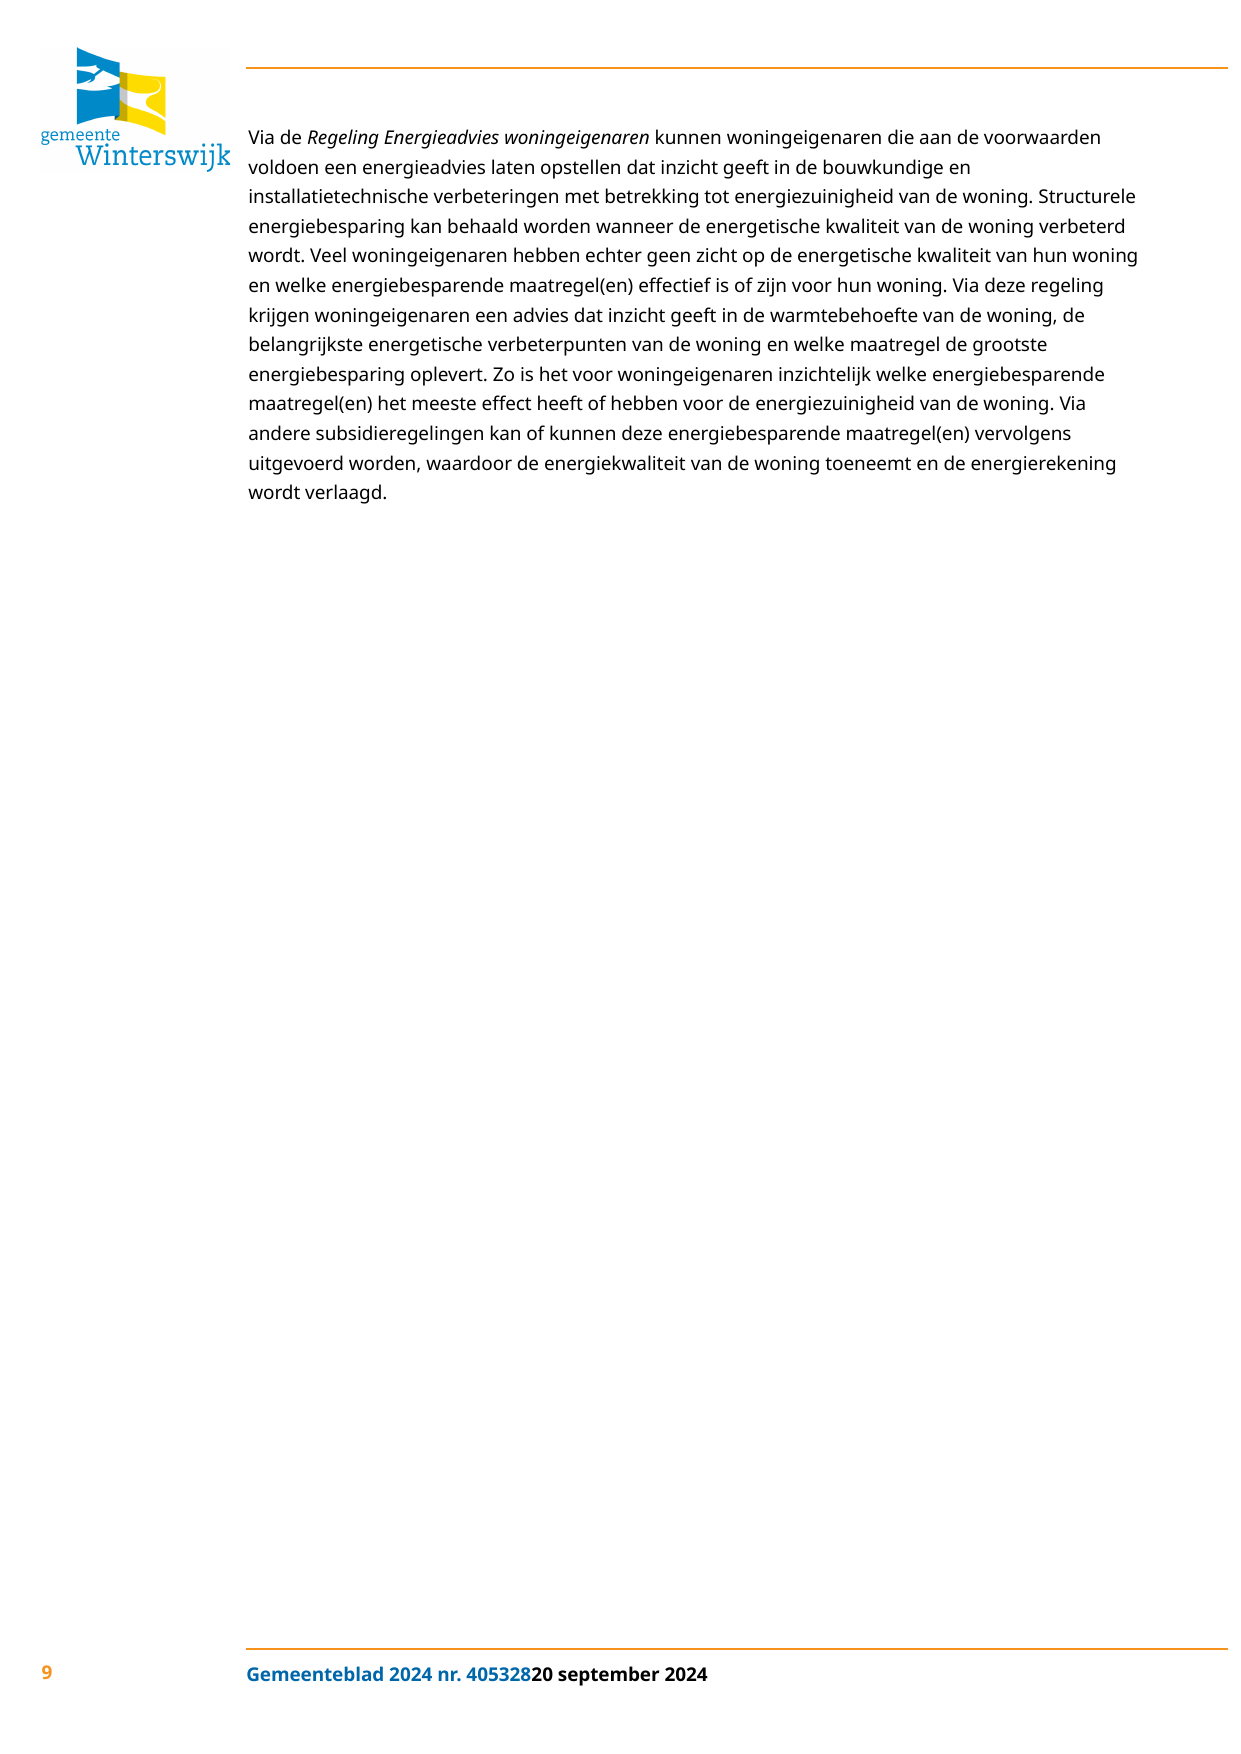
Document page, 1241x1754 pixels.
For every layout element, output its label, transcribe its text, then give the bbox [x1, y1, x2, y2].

picture [225, 153, 231, 162]
picture [41, 47, 231, 172]
text Via de Regeling Energieadvies woningeigenaren kunnen woningeigenaren die aan de voorwaarden voldoen een energieadvies laten opstellen dat inzicht geeft in de bouwkundige en installatietechnische verbeteringen met betrekking tot energiezuinigheid van de woning. Structurele energiebesparing kan behaald worden wanneer de energetische kwaliteit van de woning verbeterd wordt. Veel woningeigenaren hebben echter geen zicht op de energetische kwaliteit van hun woning en welke energiebesparende maatregel(en) effectief is of zijn voor hun woning. Via deze regeling krijgen woningeigenaren een advies dat inzicht geeft in de warmtebehoefte van de woning, de belangrijkste energetische verbeterpunten van de woning en welke maatregel de grootste energiebesparing oplevert. Zo is het voor woningeigenaren inzichtelijk welke energiebesparende maatregel(en) het meeste effect heeft of hebben voor de energiezuinigheid van de woning. Via andere subsidieregelingen kan of kunnen deze energiebesparende maatregel(en) vervolgens uitgevoerd worden, waardoor de energiekwaliteit van de woning toeneemt en de energierekening wordt verlaagd. [248, 124, 1152, 505]
